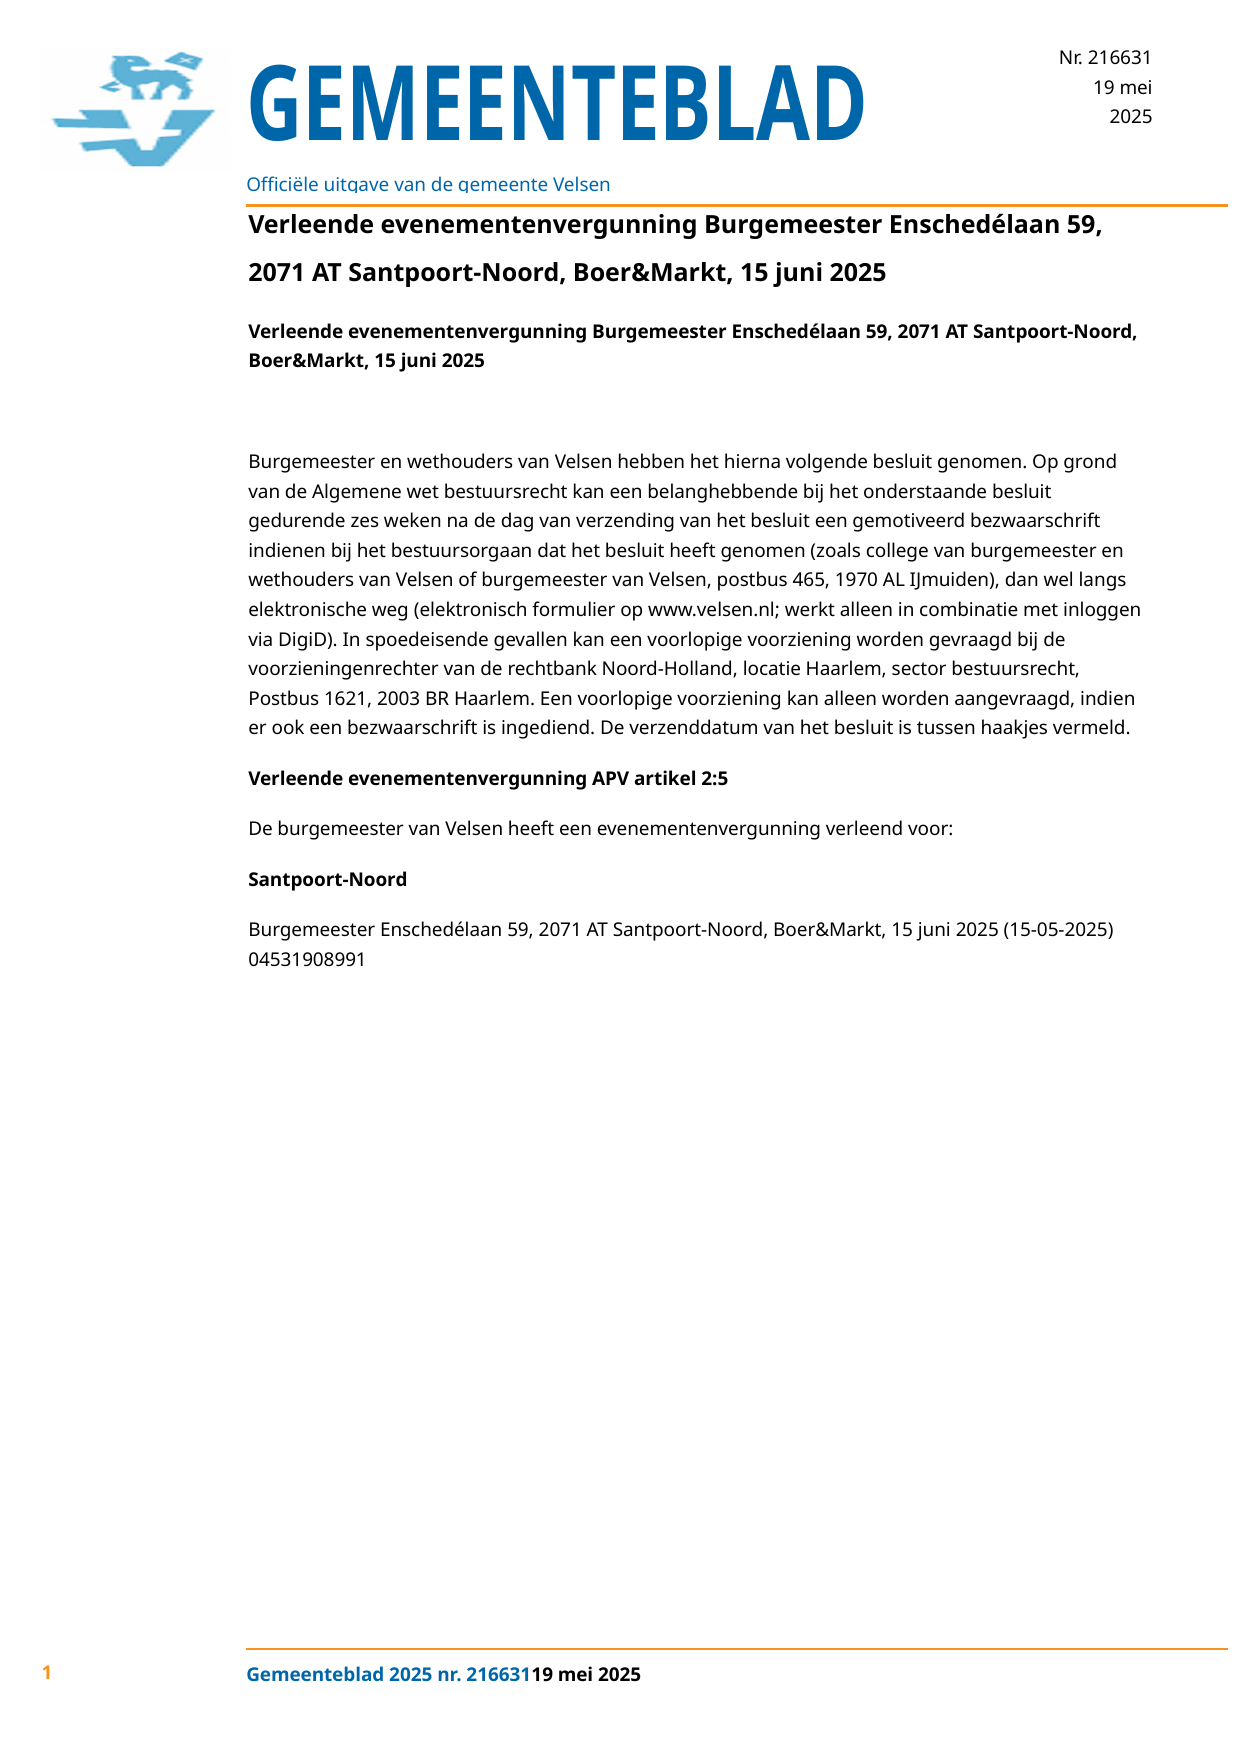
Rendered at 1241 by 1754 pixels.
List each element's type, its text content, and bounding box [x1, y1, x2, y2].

picture [41, 47, 231, 172]
text Verleende evenementenvergunning APV artikel 2:5 [248, 765, 1152, 791]
text Verleende evenementenvergunning Burgemeester Enschedélaan 59, 2071 AT Santpoort-Noord, Boer&Markt, 15 juni 2025 [248, 207, 1152, 288]
text Burgemeester en wethouders van Velsen hebben het hierna volgende besluit genomen. Op grond van de Algemene wet bestuursrecht kan een belanghebbende bij het onderstaande besluit gedurende zes weken na de dag van verzending van het besluit een gemotiveerd bezwaarschrift indienen bij het bestuursorgaan dat het besluit heeft genomen (zoals college van burgemeester en wethouders van Velsen of burgemeester van Velsen, postbus 465, 1970 AL IJmuiden), dan wel langs elektronische weg (elektronisch formulier op www.velsen.nl; werkt alleen in combinatie met inloggen via DigiD). In spoedeisende gevallen kan een voorlopige voorziening worden gevraagd bij de voorzieningenrechter van de rechtbank Noord-Holland, locatie Haarlem, sector bestuursrecht, Postbus 1621, 2003 BR Haarlem. Een voorlopige voorziening kan alleen worden aangevraagd, indien er ook een bezwaarschrift is ingediend. De verzenddatum van het besluit is tussen haakjes vermeld. [248, 448, 1152, 740]
text Verleende evenementenvergunning Burgemeester Enschedélaan 59, 2071 AT Santpoort-Noord, Boer&Markt, 15 juni 2025 [248, 318, 1152, 373]
text Santpoort-Noord [248, 866, 1152, 892]
text Burgemeester Enschedélaan 59, 2071 AT Santpoort-Noord, Boer&Markt, 15 juni 2025 (15-05-2025) 04531908991 [248, 916, 1152, 972]
text De burgemeester van Velsen heeft een evenementenvergunning verleend voor: [248, 815, 1152, 841]
